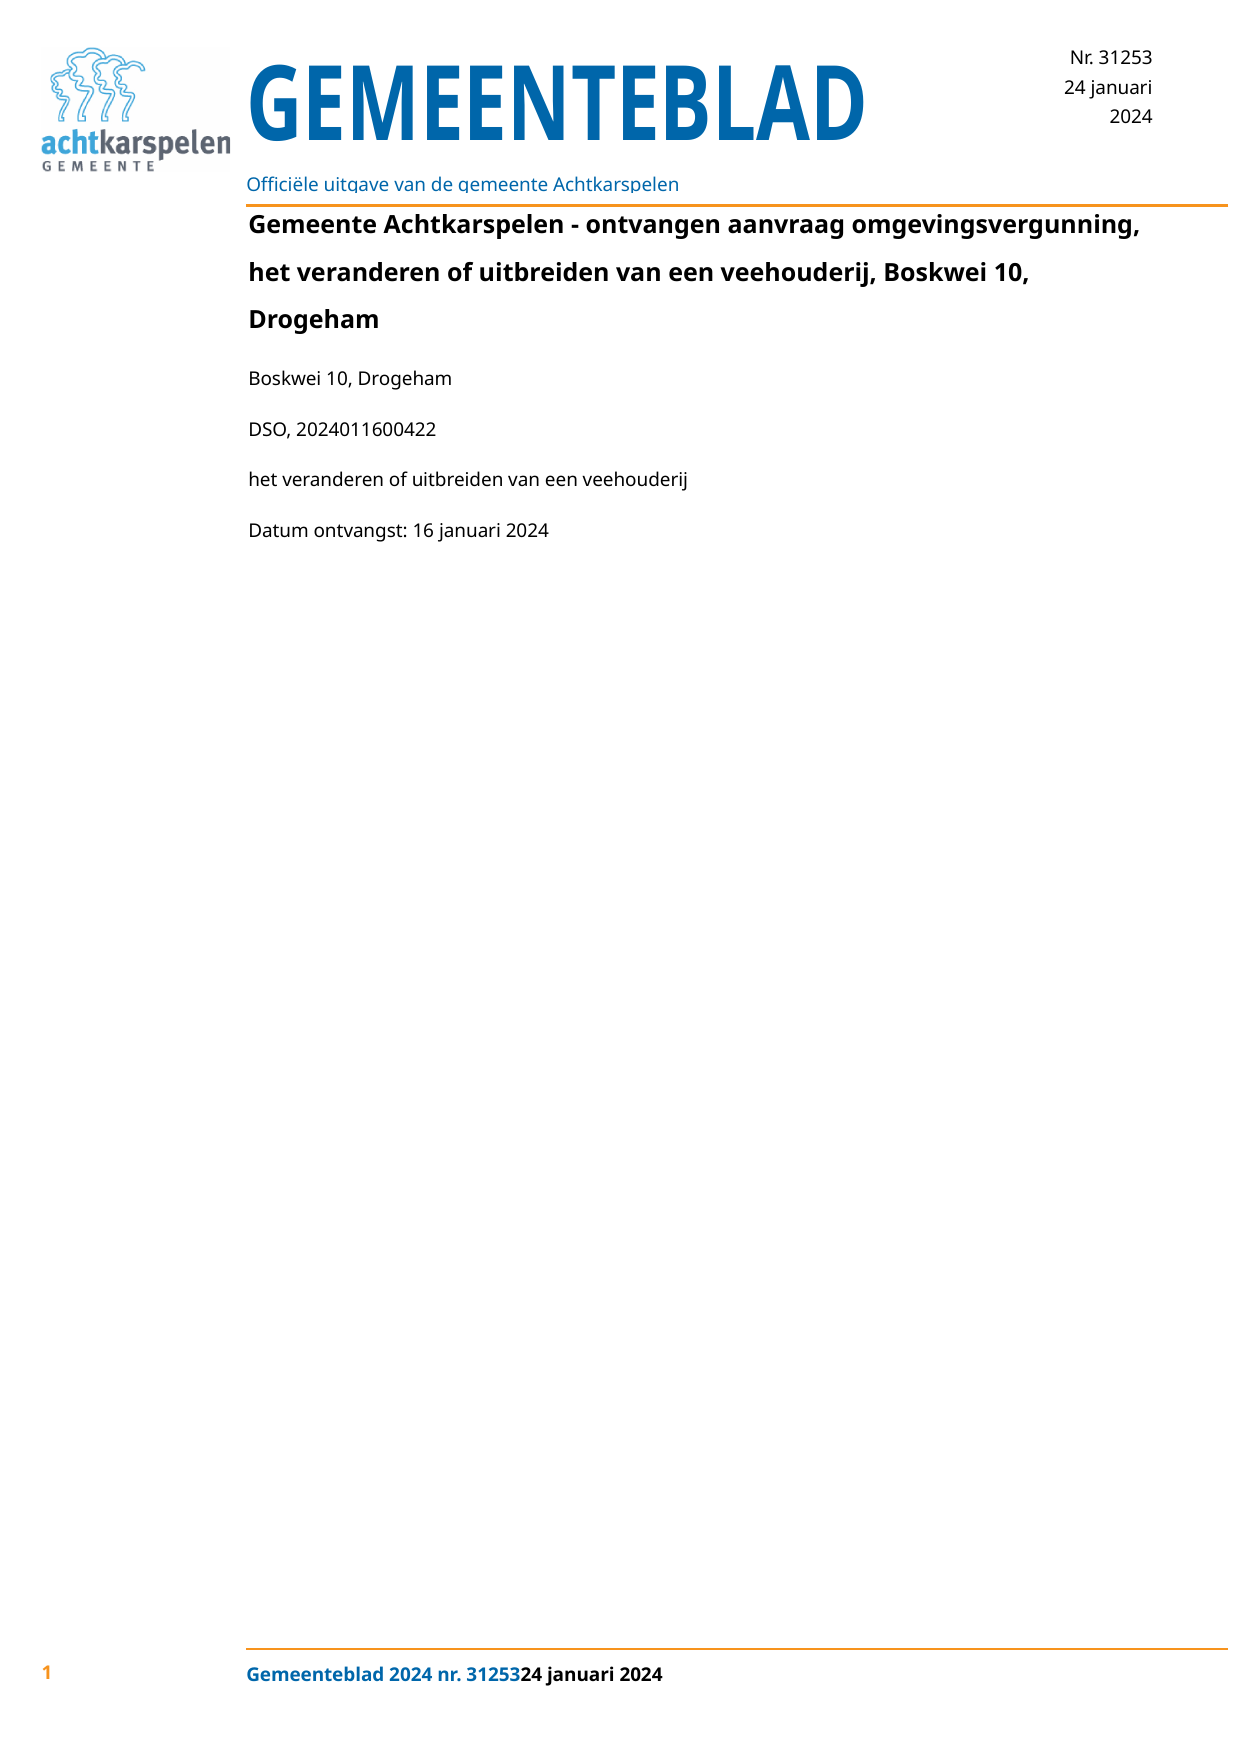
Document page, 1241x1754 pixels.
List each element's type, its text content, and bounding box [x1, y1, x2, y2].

text het veranderen of uitbreiden van een veehouderij [248, 466, 1152, 492]
text Boskwei 10, Drogeham [248, 366, 1152, 391]
picture [41, 47, 231, 172]
text Gemeente Achtkarspelen - ontvangen aanvraag omgevingsvergunning, het veranderen of uitbreiden van een veehouderij, Boskwei 10, Drogeham [248, 207, 1152, 336]
text DSO, 2024011600422 [248, 416, 1152, 442]
text Datum ontvangst: 16 januari 2024 [248, 517, 1152, 542]
